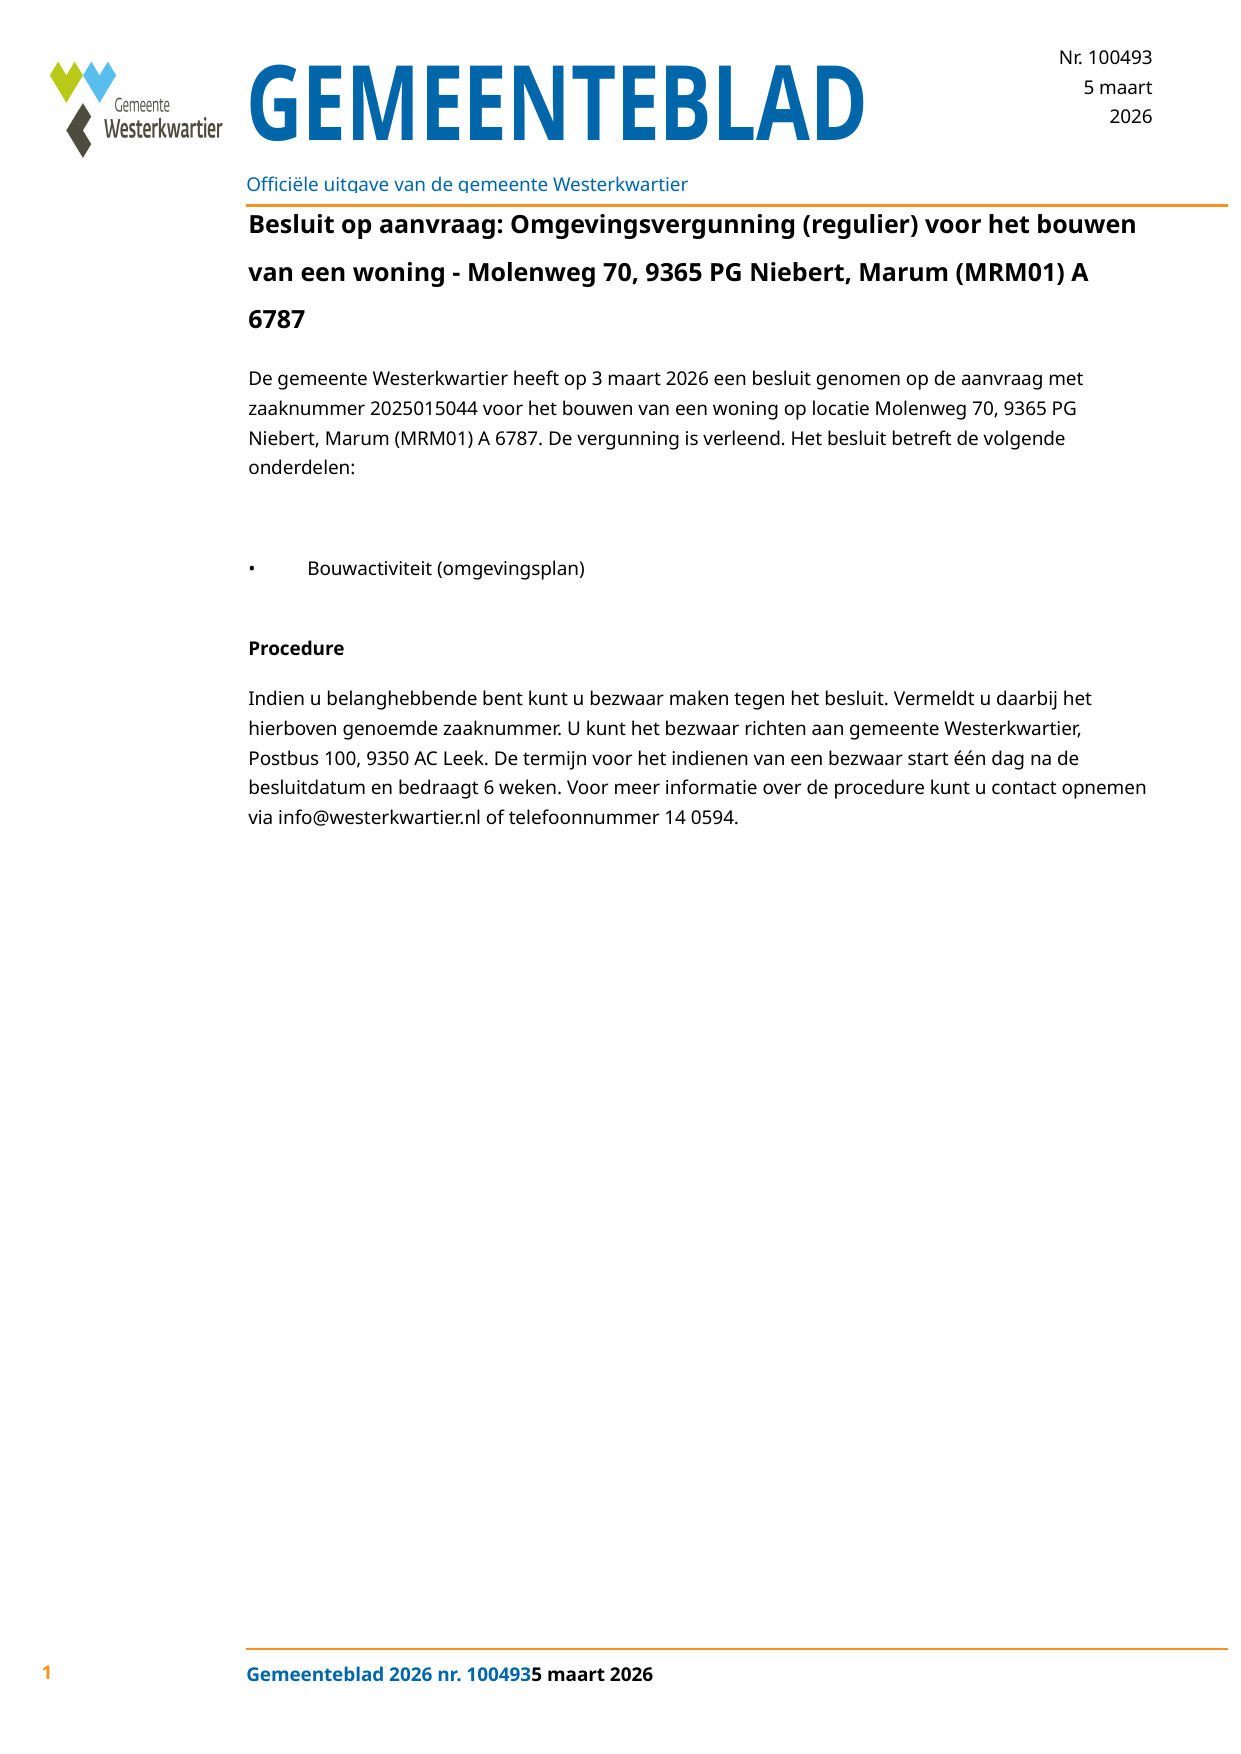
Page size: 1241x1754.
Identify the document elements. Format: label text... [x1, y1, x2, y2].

text De gemeente Westerkwartier heeft op 3 maart 2026 een besluit genomen op de aanvraag met zaaknummer 2025015044 voor het bouwen van een woning op locatie Molenweg 70, 9365 PG Niebert, Marum (MRM01) A 6787. De vergunning is verleend. Het besluit betreft de volgende onderdelen: [248, 366, 1152, 480]
text Besluit op aanvraag: Omgevingsvergunning (regulier) voor het bouwen van een woning - Molenweg 70, 9365 PG Niebert, Marum (MRM01) A 6787 [248, 207, 1152, 336]
text Procedure [248, 635, 1152, 661]
picture [41, 47, 231, 172]
list Bouwactiviteit (omgevingsplan) [248, 555, 1152, 581]
text Indien u belanghebbende bent kunt u bezwaar maken tegen het besluit. Vermeldt u daarbij het hierboven genoemde zaaknummer. U kunt het bezwaar richten aan gemeente Westerkwartier, Postbus 100, 9350 AC Leek. De termijn voor het indienen van een bezwaar start één dag na de besluitdatum en bedraagt 6 weken. Voor meer informatie over de procedure kunt u contact opnemen via info@westerkwartier.nl of telefoonnummer 14 0594. [248, 686, 1152, 829]
